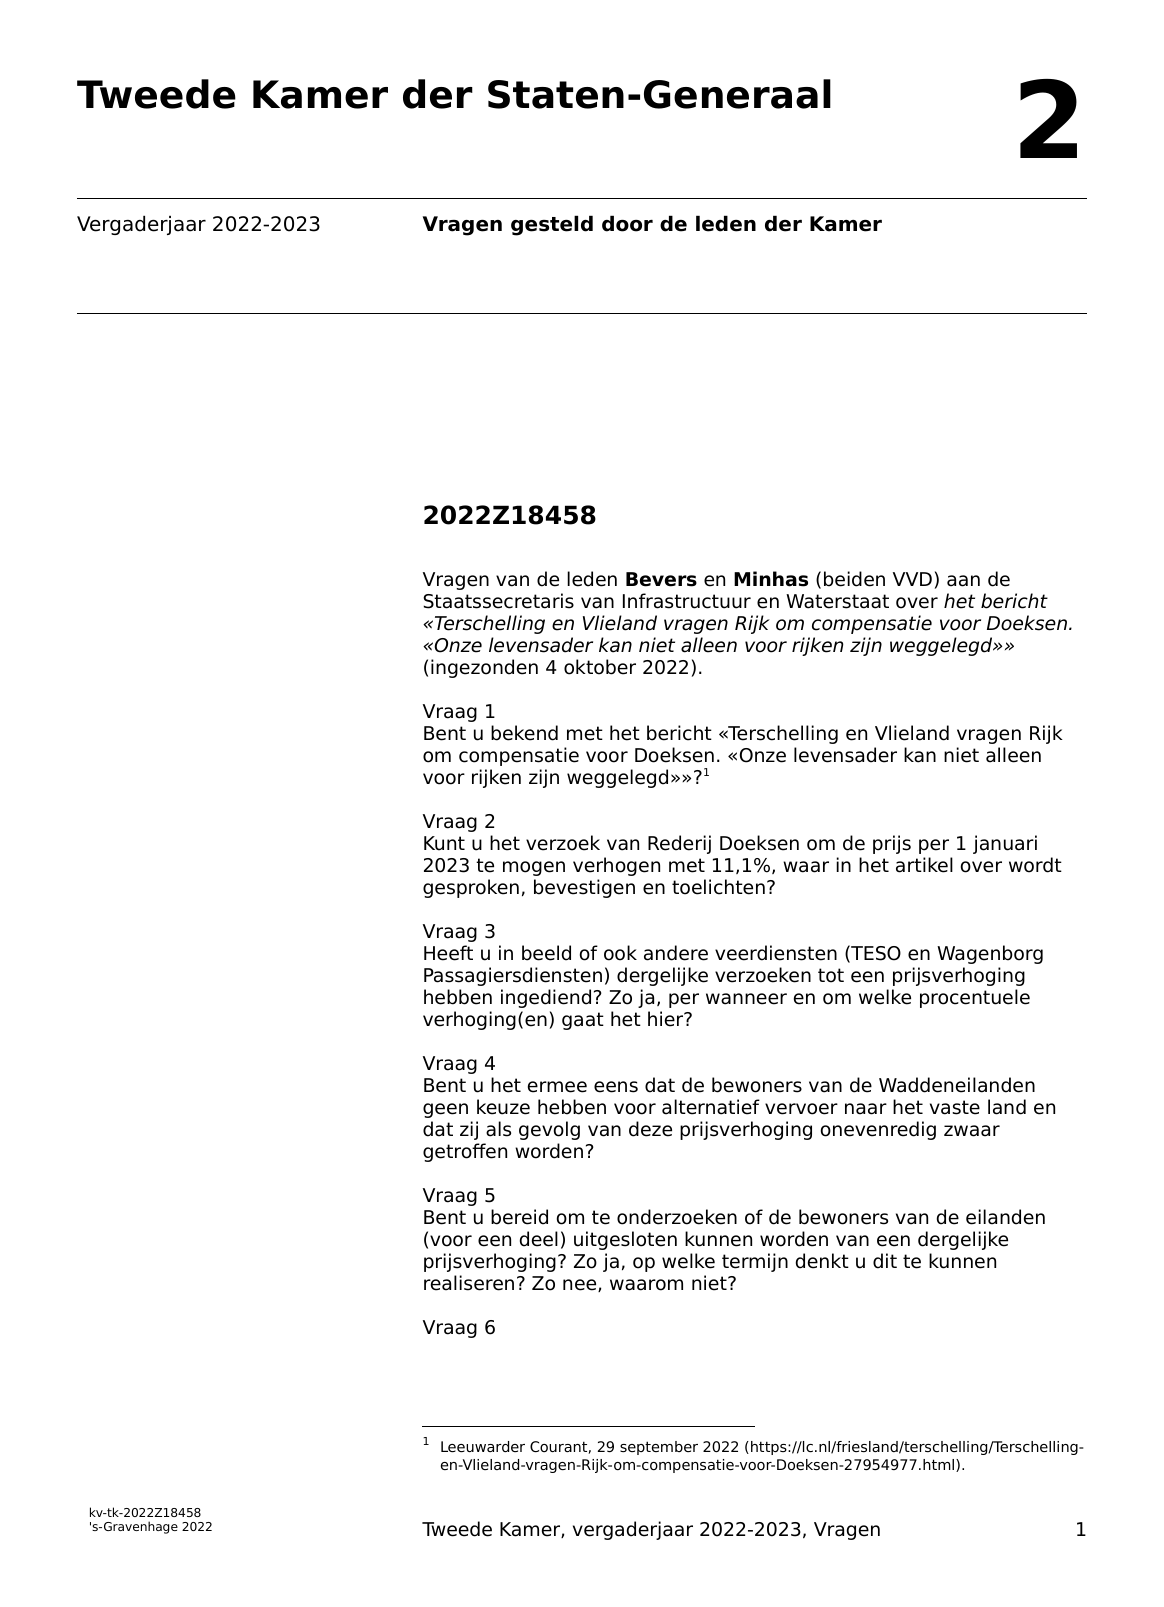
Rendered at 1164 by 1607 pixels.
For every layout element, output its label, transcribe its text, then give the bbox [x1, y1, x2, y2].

text kv-tk-2022Z18458 [88, 1506, 323, 1520]
text Vraag 2 [422, 811, 1087, 833]
table_header Tweede Kamer der Staten-Generaal [77, 59, 886, 198]
text Vraag 4 [422, 1053, 1087, 1075]
text Vraag 1 [422, 701, 1087, 723]
table_cell Vragen gesteld door de leden der Kamer [422, 199, 1087, 313]
text 2022Z18458 [422, 501, 1087, 531]
text Vraag 5 [422, 1185, 1087, 1207]
text Vraag 6 [422, 1317, 1087, 1339]
text Leeuwarder Courant, 29 september 2022 (https://lc.nl/friesland/terschelling/Terschelling-en-Vlieland-vragen-Rijk-om-compensatie-voor-Doeksen-27954977.html). [422, 1435, 1087, 1474]
text Bent u bereid om te onderzoeken of de bewoners van de eilanden (voor een deel) uitgesloten kunnen worden van een dergelijke prijsverhoging? Zo ja, op welke termijn denkt u dit te kunnen realiseren? Zo nee, waarom niet? [422, 1207, 1087, 1295]
text Bent u bekend met het bericht «Terschelling en Vlieland vragen Rijk om compensatie voor Doeksen. «Onze levensader kan niet alleen voor rijken zijn weggelegd»»? [422, 723, 1087, 789]
table_header 2 [886, 59, 1087, 198]
text Heeft u in beeld of ook andere veerdiensten (TESO en Wagenborg Passagiersdiensten) dergelijke verzoeken tot een prijsverhoging hebben ingediend? Zo ja, per wanneer en om welke procentuele verhoging(en) gaat het hier? [422, 943, 1087, 1031]
text Vragen van de leden Bevers en Minhas (beiden VVD) aan de Staatssecretaris van Infrastructuur en Waterstaat over het bericht «Terschelling en Vlieland vragen Rijk om compensatie voor Doeksen. «Onze levensader kan niet alleen voor rijken zijn weggelegd»» (ingezonden 4 oktober 2022). [422, 569, 1087, 679]
table_cell Vergaderjaar 2022-2023 [77, 199, 422, 313]
text Kunt u het verzoek van Rederij Doeksen om de prijs per 1 januari 2023 te mogen verhogen met 11,1%, waar in het artikel over wordt gesproken, bevestigen en toelichten? [422, 833, 1087, 899]
text 's-Gravenhage 2022 [88, 1520, 323, 1534]
text Bent u het ermee eens dat de bewoners van de Waddeneilanden geen keuze hebben voor alternatief vervoer naar het vaste land en dat zij als gevolg van deze prijsverhoging onevenredig zwaar getroffen worden? [422, 1075, 1087, 1163]
text Vraag 3 [422, 921, 1087, 943]
